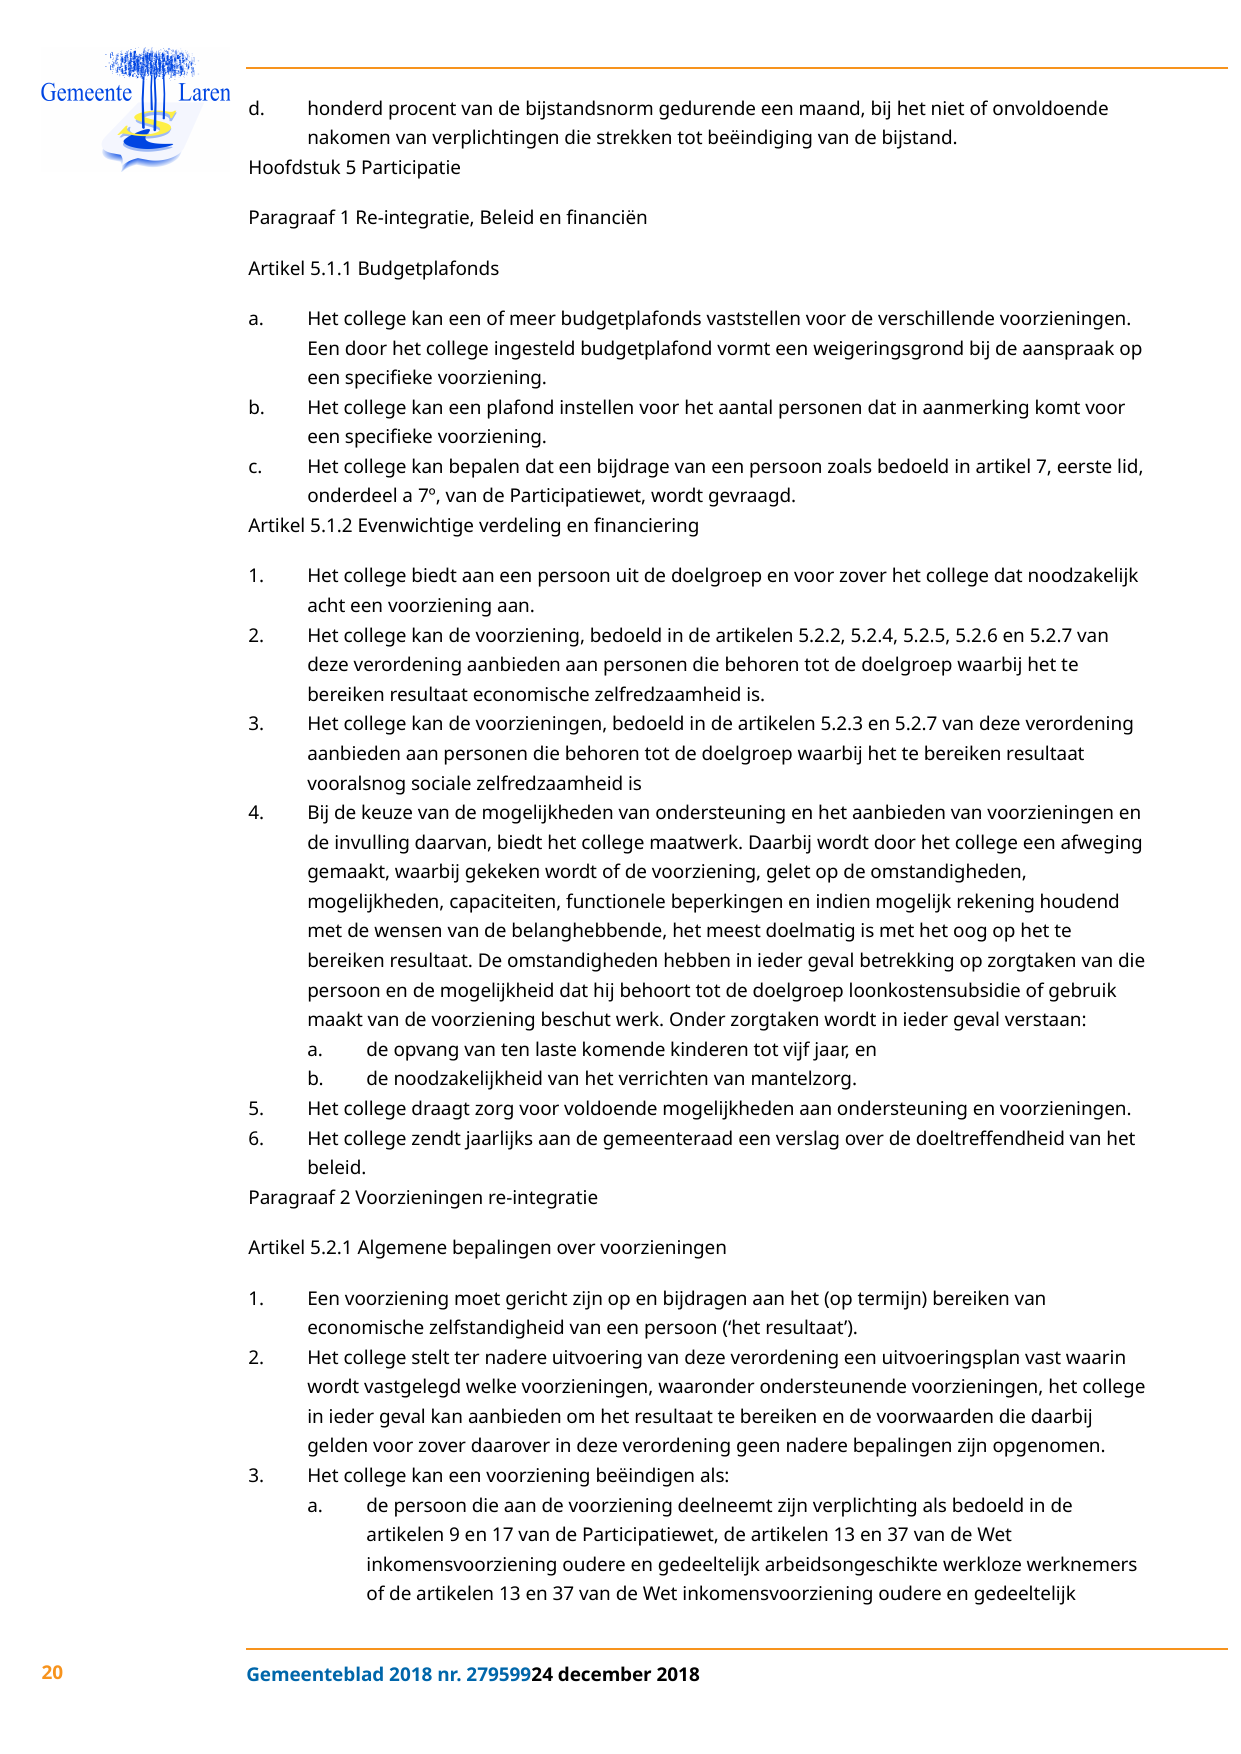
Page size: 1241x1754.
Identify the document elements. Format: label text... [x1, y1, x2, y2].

list Het college kan de voorziening, bedoeld in de artikelen 5.2.2, 5.2.4, 5.2.5, 5.2.6 en 5.2.7 van deze verordening aanbieden aan personen die behoren tot de doelgroep waarbij het te bereiken resultaat economische zelfredzaamheid is. [248, 622, 1152, 707]
list Het college kan een voorziening beëindigen als: [248, 1462, 1152, 1488]
list de persoon die aan de voorziening deelneemt zijn verplichting als bedoeld in de artikelen 9 en 17 van de Participatiewet, de artikelen 13 en 37 van de Wet inkomensvoorziening oudere en gedeeltelijk arbeidsongeschikte werkloze werknemers of de artikelen 13 en 37 van de Wet inkomensvoorziening oudere en gedeeltelijk [307, 1492, 1152, 1606]
list Het college kan een of meer budgetplafonds vaststellen voor de verschillende voorzieningen. Een door het college ingesteld budgetplafond vormt een weigeringsgrond bij de aanspraak op een specifieke voorziening. [248, 305, 1152, 390]
list Het college zendt jaarlijks aan de gemeenteraad een verslag over de doeltreffendheid van het beleid. [248, 1125, 1152, 1180]
list Het college stelt ter nadere uitvoering van deze verordening een uitvoeringsplan vast waarin wordt vastgelegd welke voorzieningen, waaronder ondersteunende voorzieningen, het college in ieder geval kan aanbieden om het resultaat te bereiken en de voorwaarden die daarbij gelden voor zover daarover in deze verordening geen nadere bepalingen zijn opgenomen. [248, 1344, 1152, 1458]
list Het college kan de voorzieningen, bedoeld in de artikelen 5.2.3 en 5.2.7 van deze verordening aanbieden aan personen die behoren tot de doelgroep waarbij het te bereiken resultaat vooralsnog sociale zelfredzaamheid is [248, 711, 1152, 796]
text Artikel 5.2.1 Algemene bepalingen over voorzieningen [248, 1234, 1152, 1260]
list Het college kan bepalen dat een bijdrage van een persoon zoals bedoeld in artikel 7, eerste lid, onderdeel a 7º, van de Participatiewet, wordt gevraagd. [248, 453, 1152, 508]
list Het college biedt aan een persoon uit de doelgroep en voor zover het college dat noodzakelijk acht een voorziening aan. [248, 563, 1152, 618]
list Het college draagt zorg voor voldoende mogelijkheden aan ondersteuning en voorzieningen. [248, 1095, 1152, 1121]
list Een voorziening moet gericht zijn op en bijdragen aan het (op termijn) bereiken van economische zelfstandigheid van een persoon (‘het resultaat’). [248, 1285, 1152, 1340]
picture [41, 47, 231, 172]
text Paragraaf 2 Voorzieningen re-integratie [248, 1184, 1152, 1210]
text Hoofdstuk 5 Participatie [248, 154, 1152, 180]
list honderd procent van de bijstandsnorm gedurende een maand, bij het niet of onvoldoende nakomen van verplichtingen die strekken tot beëindiging van de bijstand. [248, 95, 1152, 150]
list de opvang van ten laste komende kinderen tot vijf jaar, en [307, 1036, 1152, 1062]
list de noodzakelijkheid van het verrichten van mantelzorg. [307, 1066, 1152, 1091]
list Het college kan een plafond instellen voor het aantal personen dat in aanmerking komt voor een specifieke voorziening. [248, 394, 1152, 449]
text Artikel 5.1.1 Budgetplafonds [248, 255, 1152, 281]
text Paragraaf 1 Re-integratie, Beleid en financiën [248, 204, 1152, 230]
text Artikel 5.1.2 Evenwichtige verdeling en financiering [248, 512, 1152, 538]
list Bij de keuze van de mogelijkheden van ondersteuning en het aanbieden van voorzieningen en de invulling daarvan, biedt het college maatwerk. Daarbij wordt door het college een afweging gemaakt, waarbij gekeken wordt of de voorziening, gelet op de omstandigheden, mogelijkheden, capaciteiten, functionele beperkingen en indien mogelijk rekening houdend met de wensen van de belanghebbende, het meest doelmatig is met het oog op het te bereiken resultaat. De omstandigheden hebben in ieder geval betrekking op zorgtaken van die persoon en de mogelijkheid dat hij behoort tot de doelgroep loonkostensubsidie of gebruik maakt van de voorziening beschut werk. Onder zorgtaken wordt in ieder geval verstaan: [248, 799, 1152, 1032]
